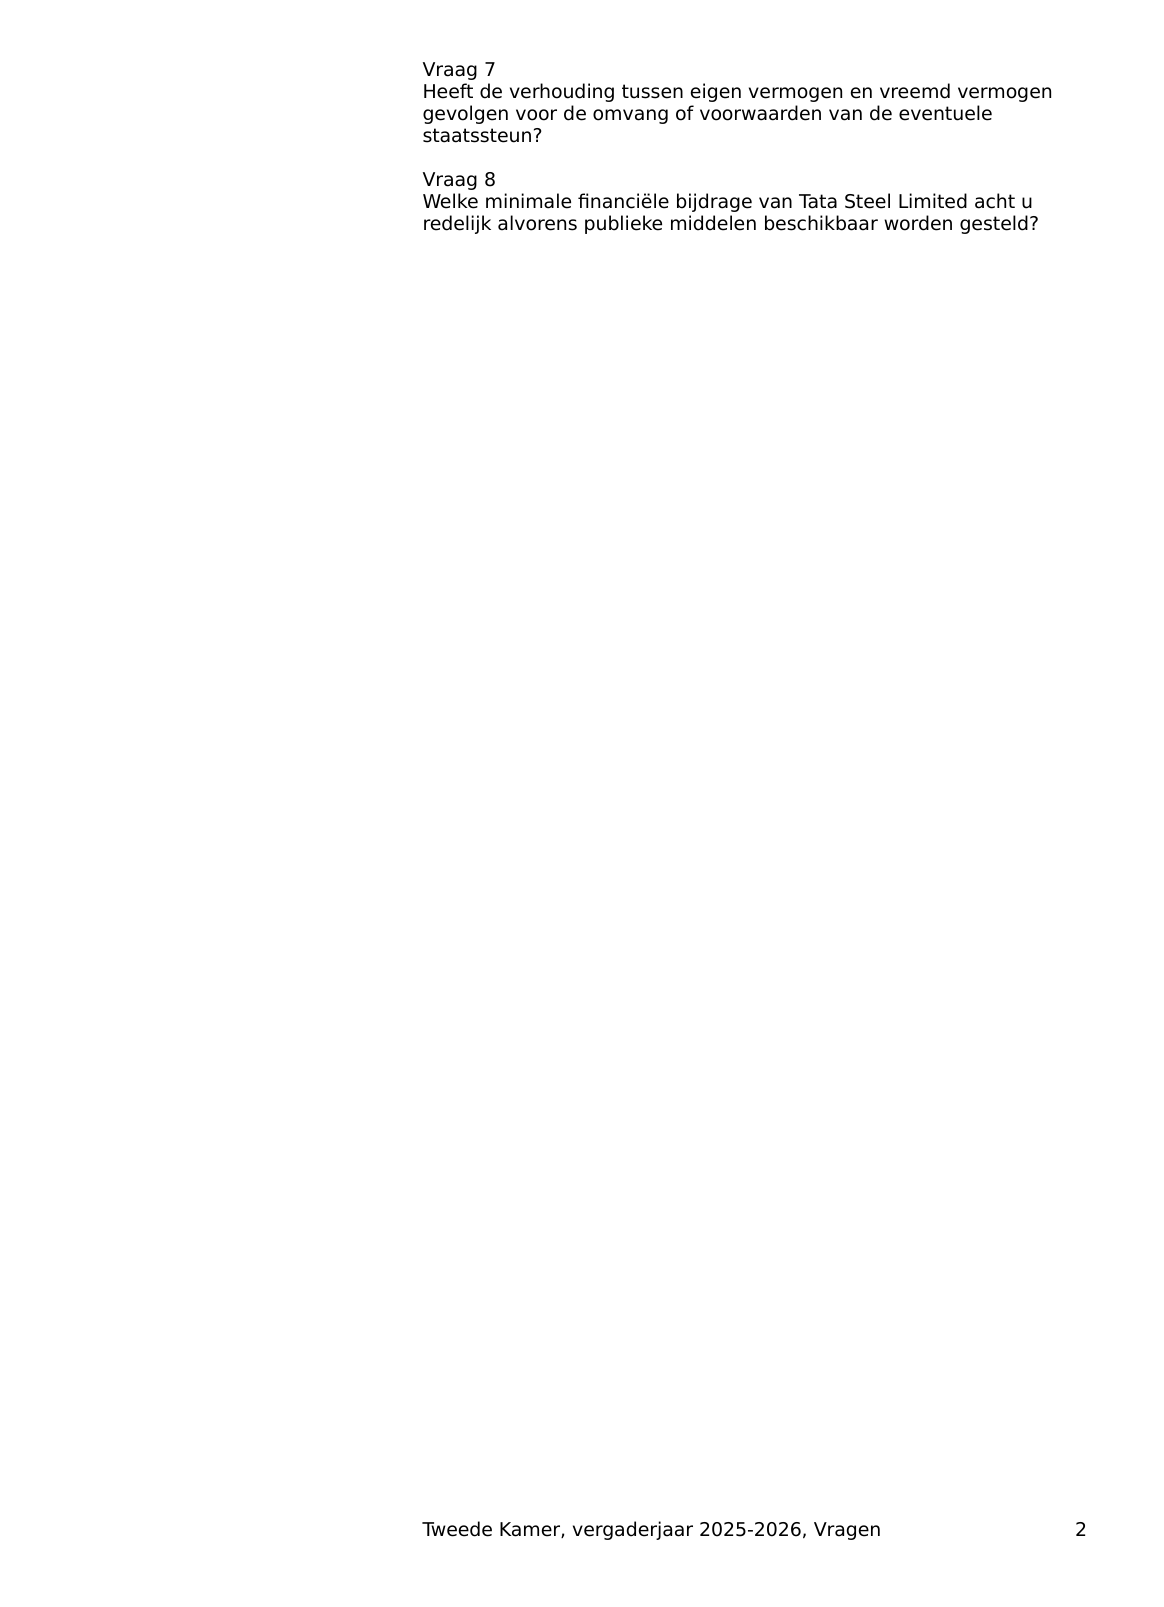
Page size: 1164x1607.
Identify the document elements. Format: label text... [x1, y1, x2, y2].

text Heeft de verhouding tussen eigen vermogen en vreemd vermogen gevolgen voor de omvang of voorwaarden van de eventuele staatssteun? [422, 81, 1087, 147]
text Welke minimale financiële bijdrage van Tata Steel Limited acht u redelijk alvorens publieke middelen beschikbaar worden gesteld? [422, 191, 1087, 235]
text Vraag 7 [422, 59, 1087, 81]
text Vraag 8 [422, 169, 1087, 191]
